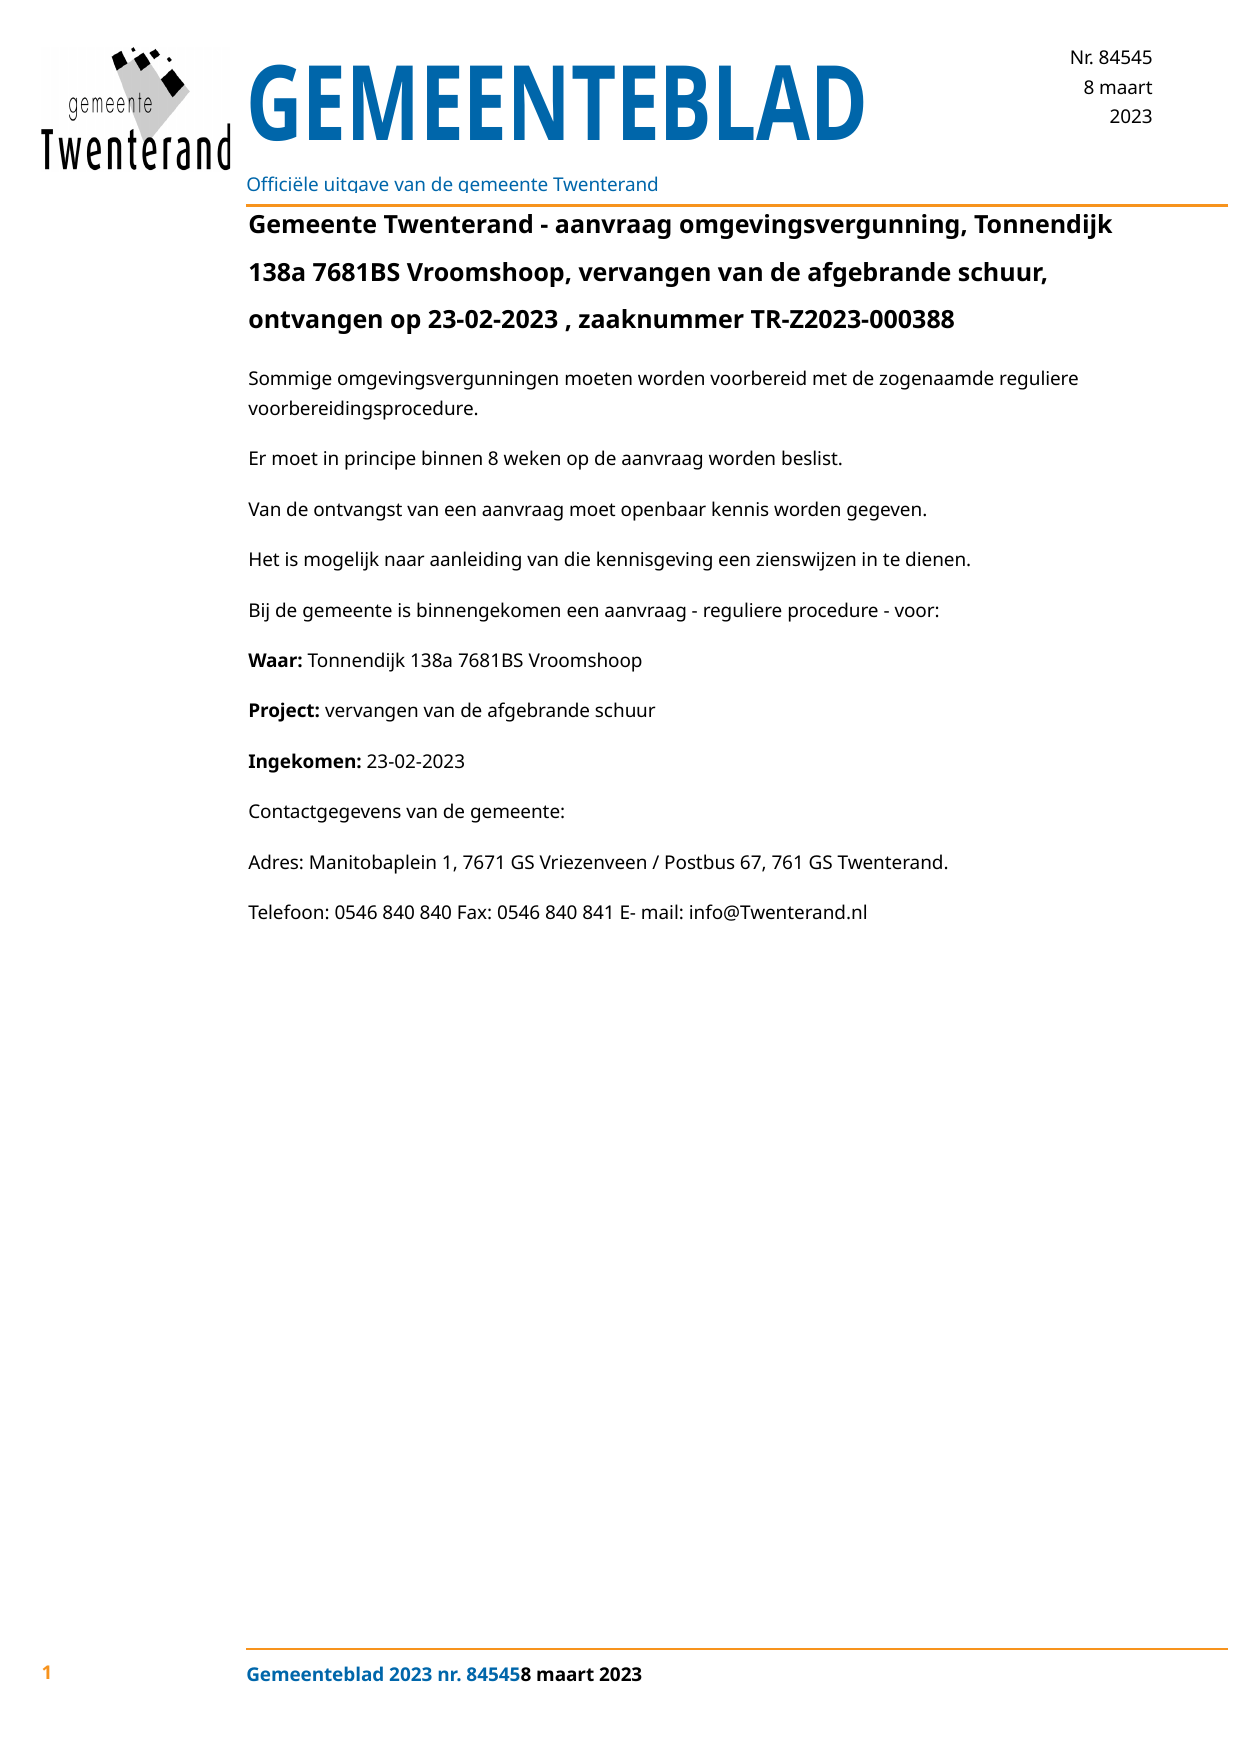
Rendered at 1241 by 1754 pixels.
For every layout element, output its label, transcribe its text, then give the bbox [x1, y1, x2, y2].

text Gemeente Twenterand - aanvraag omgevingsvergunning, Tonnendijk 138a 7681BS Vroomshoop, vervangen van de afgebrande schuur, ontvangen op 23-02-2023 , zaaknummer TR-Z2023-000388 [248, 207, 1152, 336]
text Bij de gemeente is binnengekomen een aanvraag - reguliere procedure - voor: [248, 597, 1152, 622]
text Ingekomen: 23-02-2023 [248, 748, 1152, 774]
text Van de ontvangst van een aanvraag moet openbaar kennis worden gegeven. [248, 496, 1152, 522]
text Waar: Tonnendijk 138a 7681BS Vroomshoop [248, 647, 1152, 673]
text Adres: Manitobaplein 1, 7671 GS Vriezenveen / Postbus 67, 761 GS Twenterand. [248, 849, 1152, 874]
picture [41, 47, 231, 172]
text Contactgegevens van de gemeente: [248, 798, 1152, 824]
text Er moet in principe binnen 8 weken op de aanvraag worden beslist. [248, 446, 1152, 471]
text Sommige omgevingsvergunningen moeten worden voorbereid met de zogenaamde reguliere voorbereidingsprocedure. [248, 366, 1152, 421]
text Project: vervangen van de afgebrande schuur [248, 698, 1152, 723]
text Het is mogelijk naar aanleiding van die kennisgeving een zienswijzen in te dienen. [248, 546, 1152, 572]
text Telefoon: 0546 840 840 Fax: 0546 840 841 E- mail: info@Twenterand.nl [248, 899, 1152, 925]
